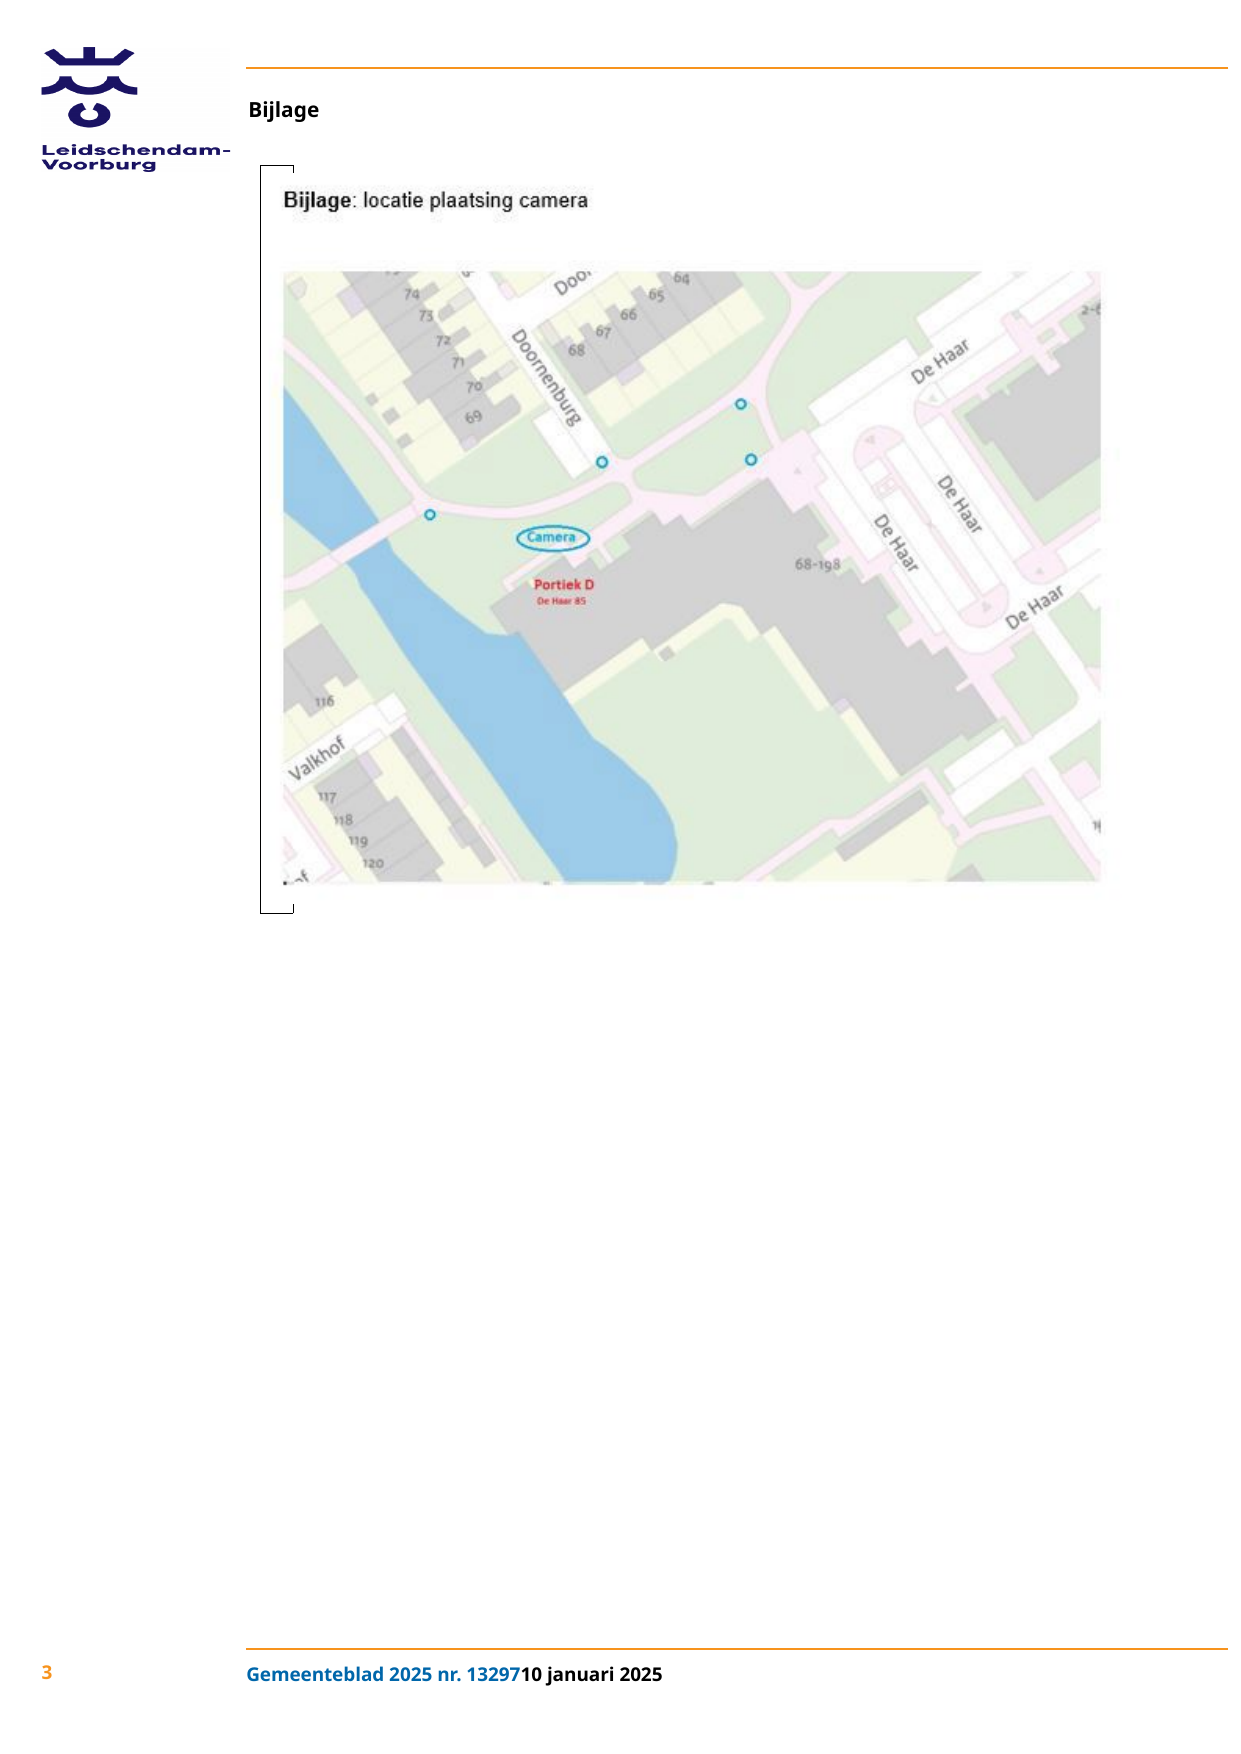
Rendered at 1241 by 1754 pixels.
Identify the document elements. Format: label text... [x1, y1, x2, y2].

picture [268, 173, 1123, 904]
text Bijlage [248, 95, 1152, 123]
picture [41, 47, 231, 172]
